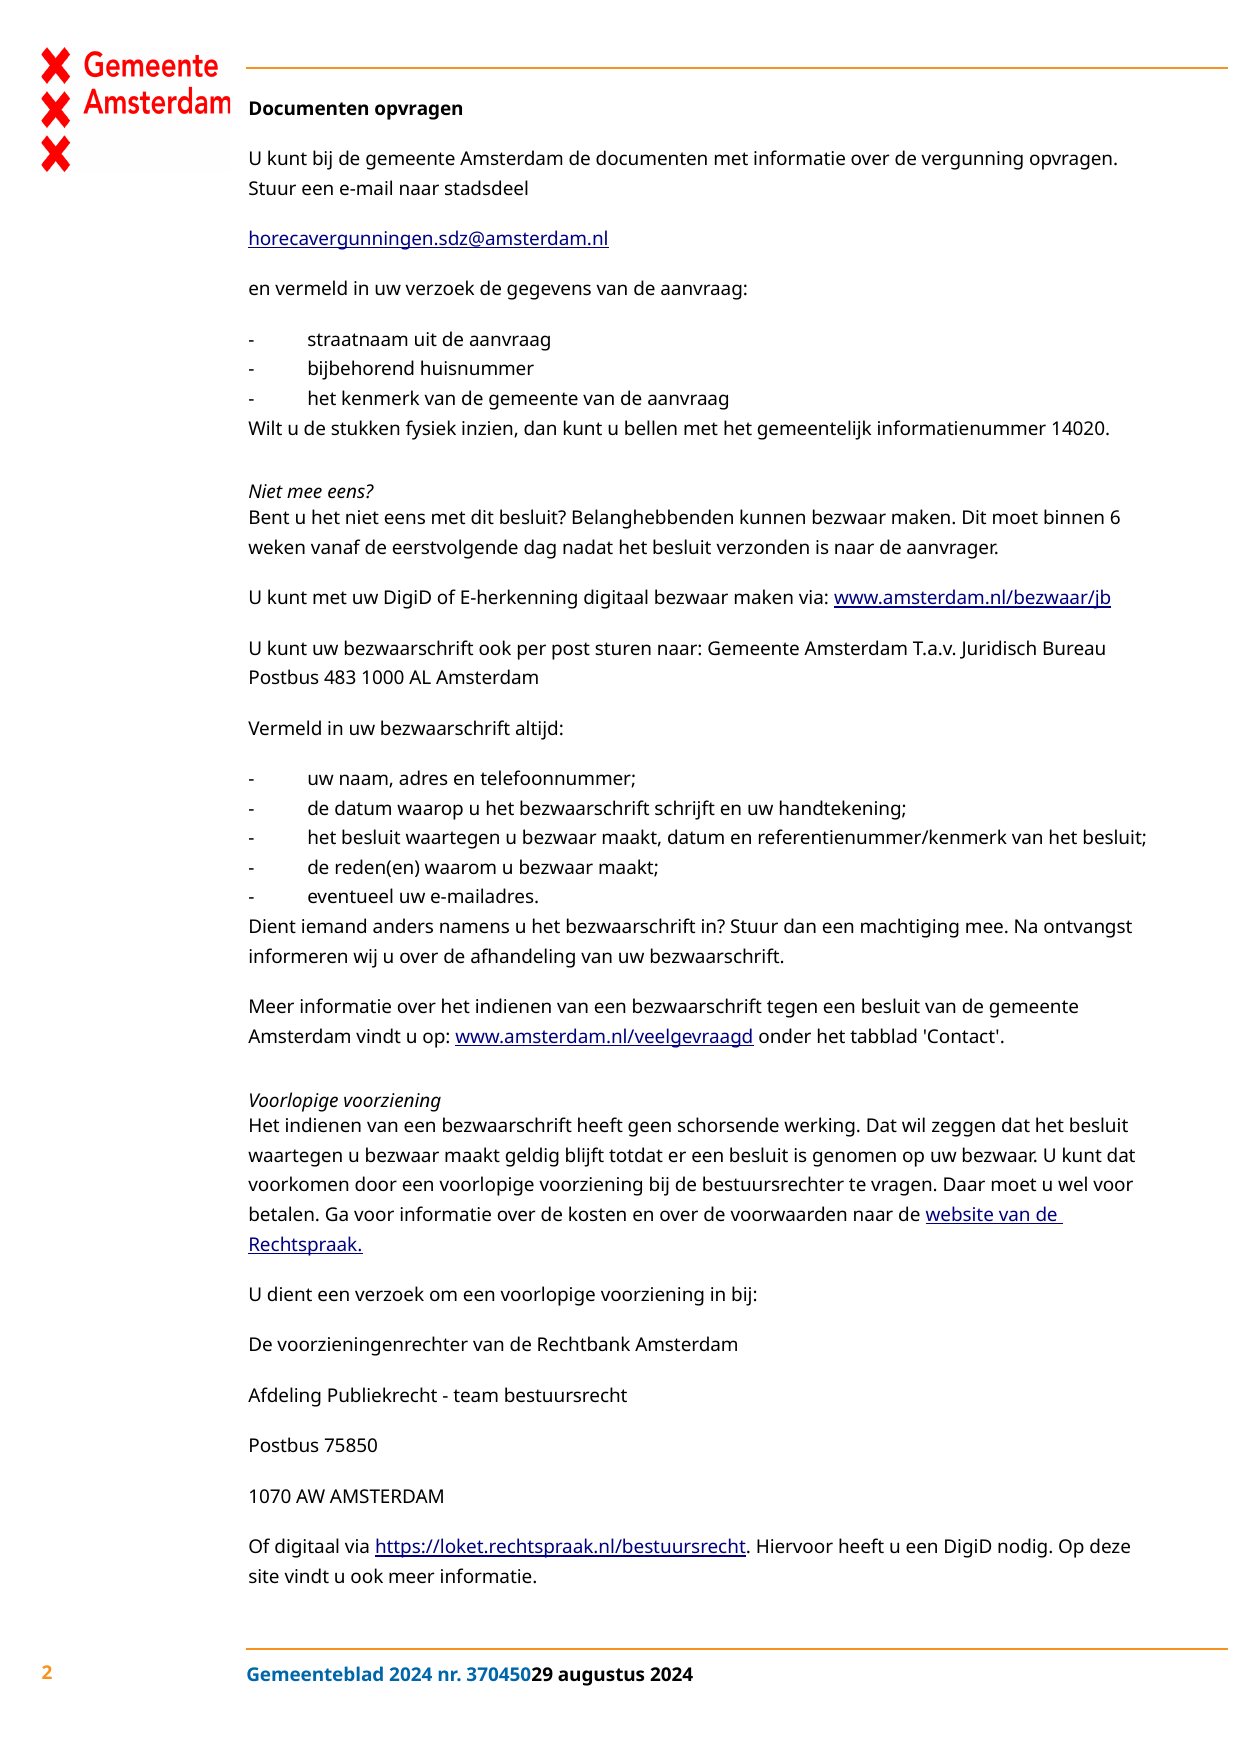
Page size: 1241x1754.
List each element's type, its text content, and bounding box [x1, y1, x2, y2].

list eventueel uw e-mailadres. [248, 884, 1152, 909]
text Meer informatie over het indienen van een bezwaarschrift tegen een besluit van de gemeente Amsterdam vindt u op: www.amsterdam.nl/veelgevraagd onder het tabblad 'Contact'. [248, 993, 1152, 1048]
list de datum waarop u het bezwaarschrift schrijft en uw handtekening; [248, 795, 1152, 821]
text Dient iemand anders namens u het bezwaarschrift in? Stuur dan een machtiging mee. Na ontvangst informeren wij u over de afhandeling van uw bezwaarschrift. [248, 913, 1152, 968]
text U kunt met uw DigiD of E-herkenning digitaal bezwaar maken via: www.amsterdam.nl/bezwaar/jb [248, 584, 1152, 610]
list het kenmerk van de gemeente van de aanvraag [248, 385, 1152, 411]
text en vermeld in uw verzoek de gegevens van de aanvraag: [248, 276, 1152, 301]
text Afdeling Publiekrecht - team bestuursrecht [248, 1382, 1152, 1408]
text Postbus 75850 [248, 1432, 1152, 1458]
text Bent u het niet eens met dit besluit? Belanghebbenden kunnen bezwaar maken. Dit moet binnen 6 weken vanaf de eerstvolgende dag nadat het besluit verzonden is naar de aanvrager. [248, 504, 1152, 560]
text Het indienen van een bezwaarschrift heeft geen schorsende werking. Dat wil zeggen dat het besluit waartegen u bezwaar maakt geldig blijft totdat er een besluit is genomen op uw bezwaar. U kunt dat voorkomen door een voorlopige voorziening bij de bestuursrechter te vragen. Daar moet u wel voor betalen. Ga voor informatie over de kosten en over de voorwaarden naar de website van de Rechtspraak. [248, 1112, 1152, 1257]
text U kunt uw bezwaarschrift ook per post sturen naar: Gemeente Amsterdam T.a.v. Juridisch Bureau Postbus 483 1000 AL Amsterdam [248, 635, 1152, 690]
text Vermeld in uw bezwaarschrift altijd: [248, 715, 1152, 741]
list de reden(en) waarom u bezwaar maakt; [248, 854, 1152, 880]
list straatnaam uit de aanvraag [248, 326, 1152, 352]
list bijbehorend huisnummer [248, 356, 1152, 381]
text De voorzieningenrechter van de Rechtbank Amsterdam [248, 1332, 1152, 1357]
text Niet mee eens? [248, 479, 1152, 504]
list uw naam, adres en telefoonnummer; [248, 765, 1152, 791]
text U kunt bij de gemeente Amsterdam de documenten met informatie over de vergunning opvragen. Stuur een e-mail naar stadsdeel [248, 145, 1152, 201]
picture [41, 47, 231, 172]
text 1070 AW AMSTERDAM [248, 1483, 1152, 1509]
text U dient een verzoek om een voorlopige voorziening in bij: [248, 1281, 1152, 1307]
list het besluit waartegen u bezwaar maakt, datum en referentienummer/kenmerk van het besluit; [248, 824, 1152, 850]
text Wilt u de stukken fysiek inzien, dan kunt u bellen met het gemeentelijk informatienummer 14020. [248, 415, 1152, 441]
text Documenten opvragen [248, 95, 1152, 121]
text Voorlopige voorziening [248, 1087, 1152, 1112]
text Of digitaal via https://loket.rechtspraak.nl/bestuursrecht. Hiervoor heeft u een DigiD nodig. Op deze site vindt u ook meer informatie. [248, 1533, 1152, 1589]
text horecavergunningen.sdz@amsterdam.nl [248, 225, 1152, 251]
